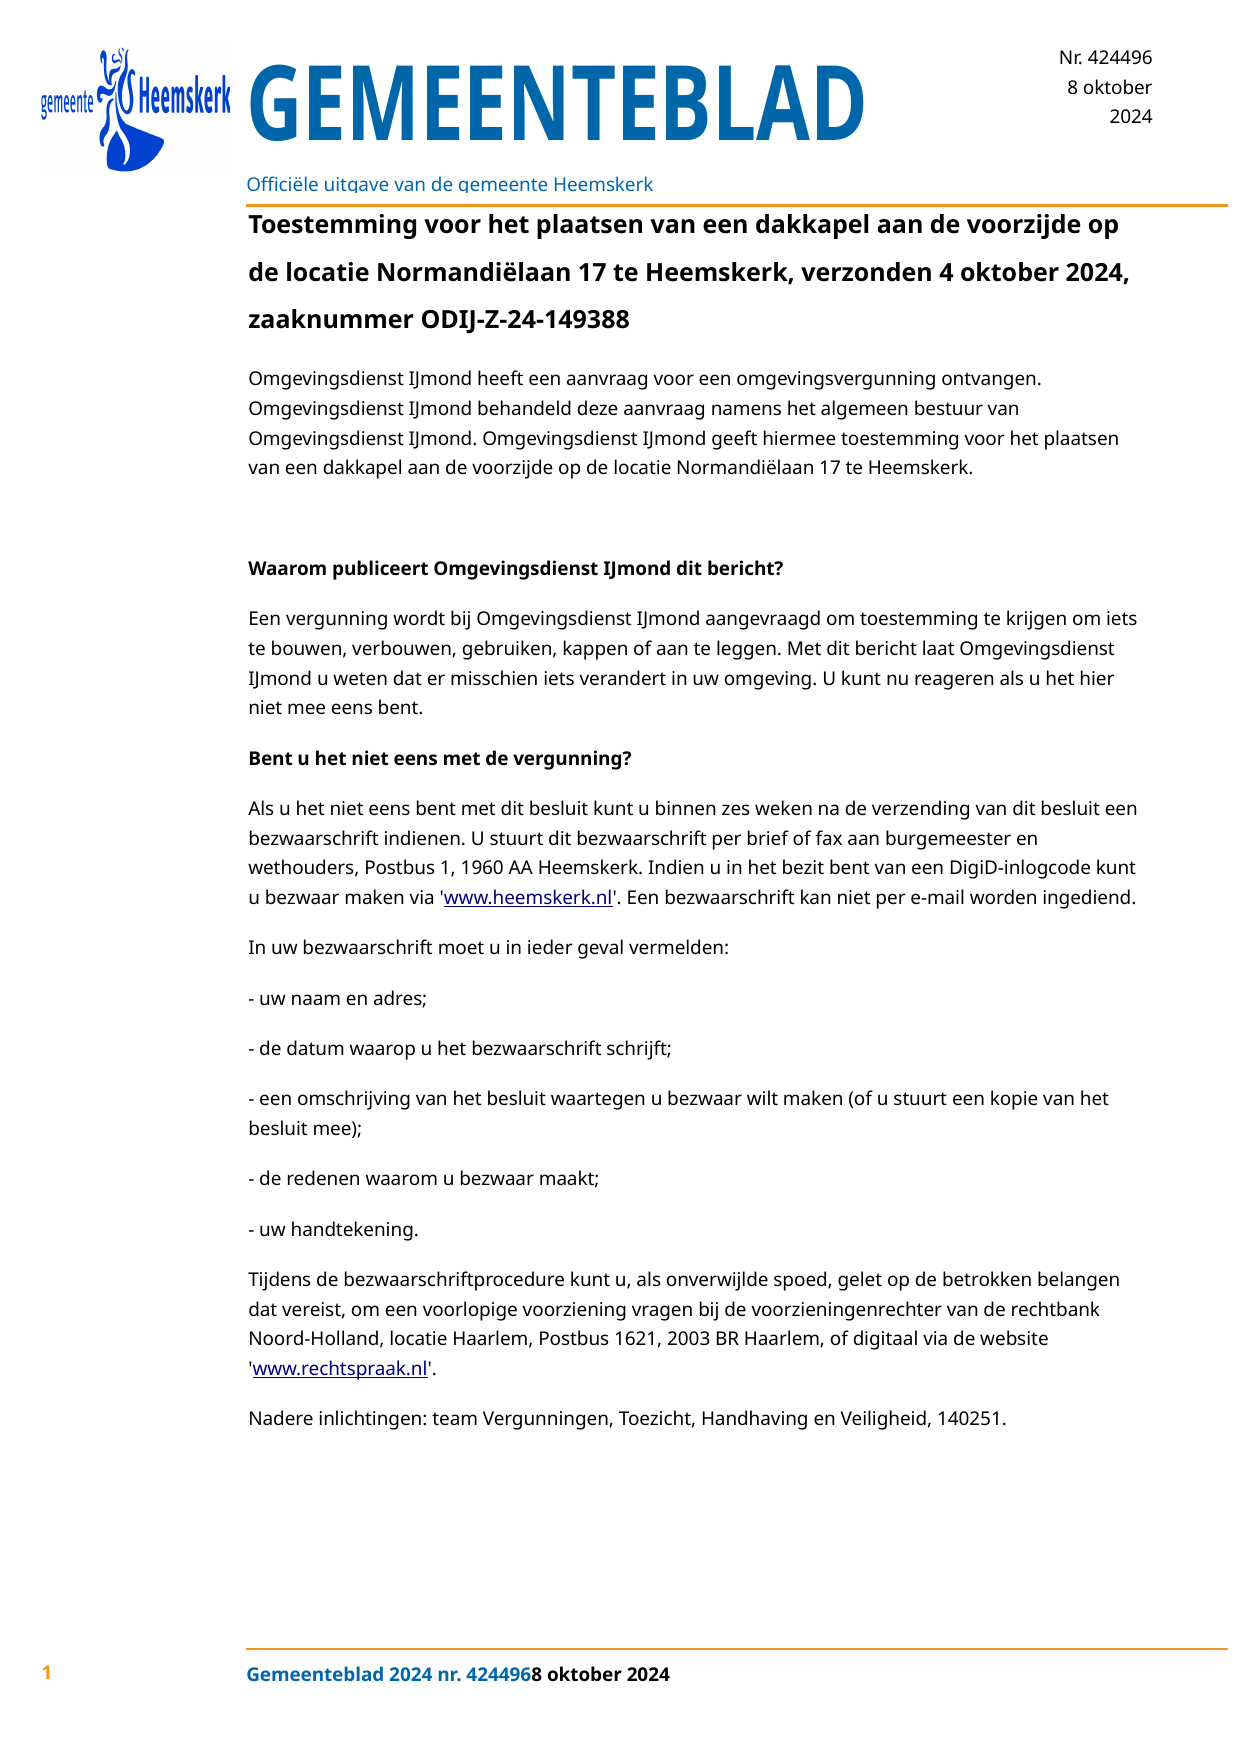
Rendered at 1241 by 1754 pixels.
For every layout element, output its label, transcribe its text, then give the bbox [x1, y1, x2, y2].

text Bent u het niet eens met de vergunning? [248, 745, 1152, 770]
text Als u het niet eens bent met dit besluit kunt u binnen zes weken na de verzending van dit besluit een bezwaarschrift indienen. U stuurt dit bezwaarschrift per brief of fax aan burgemeester en wethouders, Postbus 1, 1960 AA Heemskerk. Indien u in het bezit bent van een DigiD-inlogcode kunt u bezwaar maken via 'www.heemskerk.nl'. Een bezwaarschrift kan niet per e-mail worden ingediend. [248, 795, 1152, 909]
text - uw handtekening. [248, 1216, 1152, 1242]
text Nadere inlichtingen: team Vergunningen, Toezicht, Handhaving en Veiligheid, 140251. [248, 1406, 1152, 1431]
text Een vergunning wordt bij Omgevingsdienst IJmond aangevraagd om toestemming te krijgen om iets te bouwen, verbouwen, gebruiken, kappen of aan te leggen. Met dit bericht laat Omgevingsdienst IJmond u weten dat er misschien iets verandert in uw omgeving. U kunt nu reageren als u het hier niet mee eens bent. [248, 606, 1152, 720]
text Tijdens de bezwaarschriftprocedure kunt u, als onverwijlde spoed, gelet op de betrokken belangen dat vereist, om een voorlopige voorziening vragen bij de voorzieningenrechter van de rechtbank Noord-Holland, locatie Haarlem, Postbus 1621, 2003 BR Haarlem, of digitaal via de website 'www.rechtspraak.nl'. [248, 1266, 1152, 1381]
text Omgevingsdienst IJmond heeft een aanvraag voor een omgevingsvergunning ontvangen. Omgevingsdienst IJmond behandeld deze aanvraag namens het algemeen bestuur van Omgevingsdienst IJmond. Omgevingsdienst IJmond geeft hiermee toestemming voor het plaatsen van een dakkapel aan de voorzijde op de locatie Normandiëlaan 17 te Heemskerk. [248, 366, 1152, 480]
picture [41, 47, 231, 172]
text In uw bezwaarschrift moet u in ieder geval vermelden: [248, 934, 1152, 960]
text - een omschrijving van het besluit waartegen u bezwaar wilt maken (of u stuurt een kopie van het besluit mee); [248, 1086, 1152, 1141]
text Waarom publiceert Omgevingsdienst IJmond dit bericht? [248, 555, 1152, 581]
text - de datum waarop u het bezwaarschrift schrijft; [248, 1035, 1152, 1061]
text - uw naam en adres; [248, 985, 1152, 1010]
text - de redenen waarom u bezwaar maakt; [248, 1166, 1152, 1191]
text Toestemming voor het plaatsen van een dakkapel aan de voorzijde op de locatie Normandiëlaan 17 te Heemskerk, verzonden 4 oktober 2024, zaaknummer ODIJ-Z-24-149388 [248, 207, 1152, 336]
